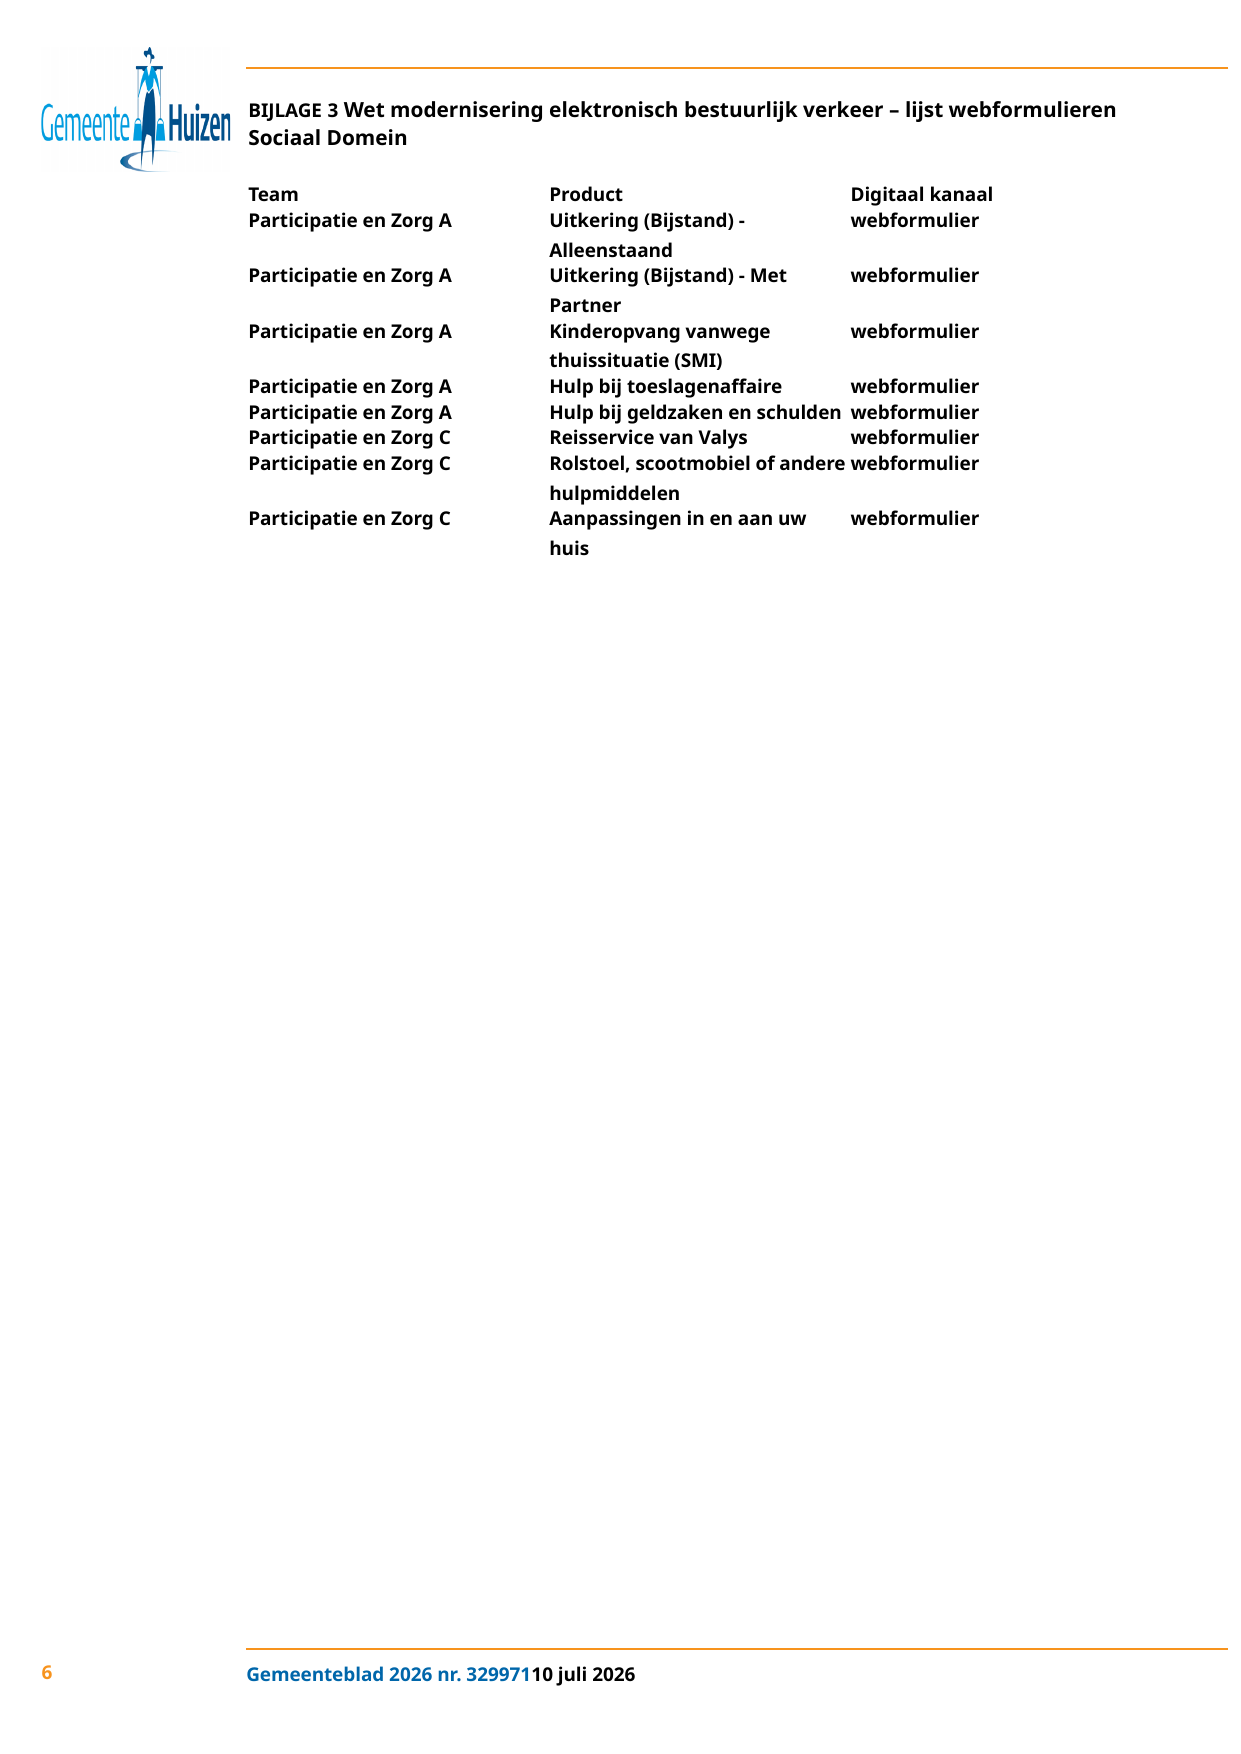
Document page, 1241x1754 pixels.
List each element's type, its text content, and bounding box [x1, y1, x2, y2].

table_cell Uitkering (Bijstand) - Met Partner [549, 263, 850, 318]
table_header Digitaal kanaal [850, 181, 1152, 207]
table_cell webformulier [850, 399, 1152, 424]
table_cell Hulp bij toeslagenaffaire [549, 373, 850, 399]
table_header Product [549, 181, 850, 207]
table_cell Rolstoel, scootmobiel of andere hulpmiddelen [549, 450, 850, 506]
picture [41, 47, 231, 172]
table_cell Participatie en Zorg A [248, 318, 549, 373]
table_cell webformulier [850, 373, 1152, 399]
table_cell webformulier [850, 263, 1152, 318]
table_cell Participatie en Zorg C [248, 425, 549, 450]
table_cell Participatie en Zorg A [248, 373, 549, 399]
table_cell Reisservice van Valys [549, 425, 850, 450]
table_cell webformulier [850, 318, 1152, 373]
table_header Team [248, 181, 549, 207]
table_cell webformulier [850, 506, 1152, 561]
table_cell Aanpassingen in en aan uw huis [549, 506, 850, 561]
table_cell Participatie en Zorg C [248, 450, 549, 506]
table_cell webformulier [850, 207, 1152, 262]
table_cell webformulier [850, 425, 1152, 450]
table_cell Uitkering (Bijstand) - Alleenstaand [549, 207, 850, 262]
table_cell Kinderopvang vanwege thuissituatie (SMI) [549, 318, 850, 373]
table_cell Participatie en Zorg A [248, 399, 549, 424]
table_cell Participatie en Zorg A [248, 263, 549, 318]
table_cell webformulier [850, 450, 1152, 506]
text BIJLAGE 3 Wet modernisering elektronisch bestuurlijk verkeer – lijst webformulieren Sociaal Domein [248, 95, 1152, 152]
table_cell Participatie en Zorg A [248, 207, 549, 262]
table_cell Hulp bij geldzaken en schulden [549, 399, 850, 424]
table_cell Participatie en Zorg C [248, 506, 549, 561]
